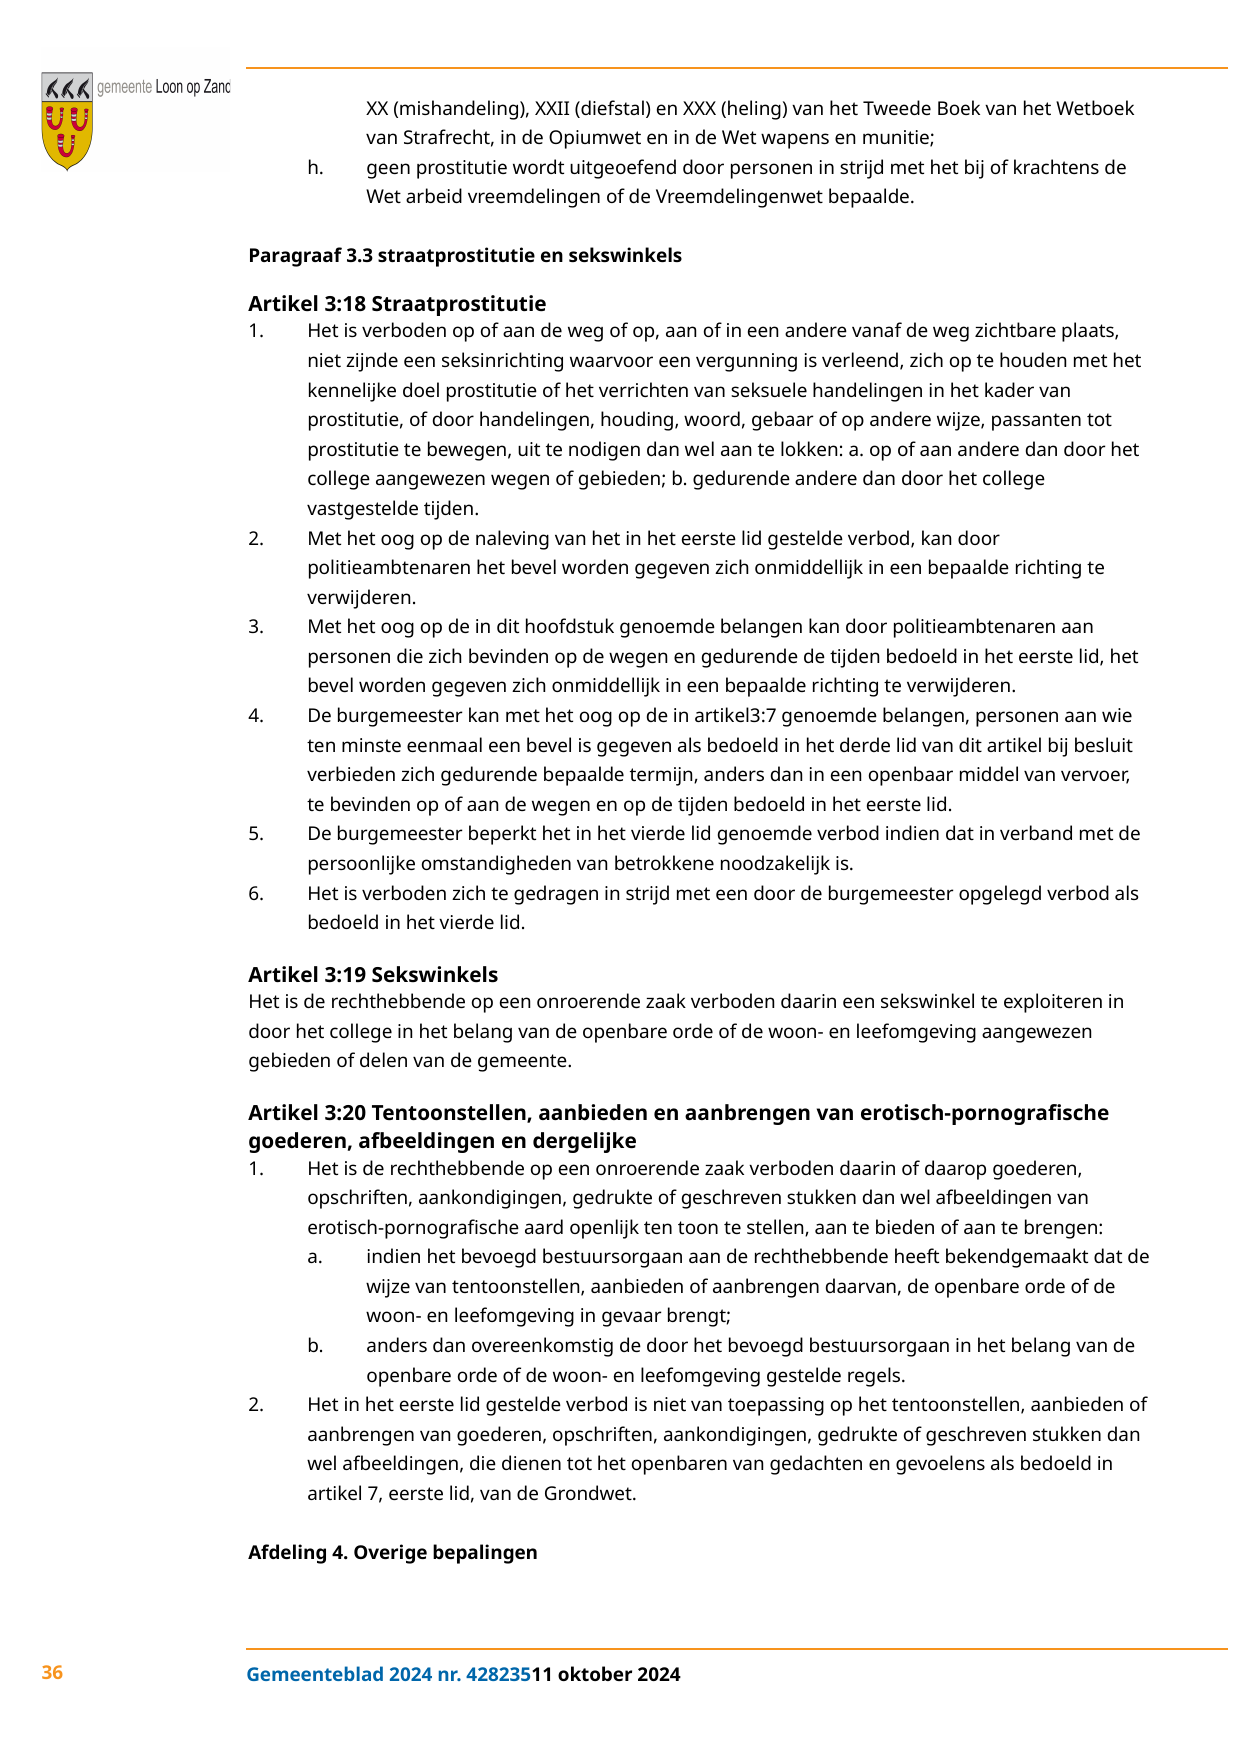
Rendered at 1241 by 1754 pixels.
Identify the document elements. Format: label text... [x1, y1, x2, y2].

picture [41, 47, 231, 172]
text Artikel 3:18 Straatprostitutie [248, 289, 1152, 318]
list anders dan overeenkomstig de door het bevoegd bestuursorgaan in het belang van de openbare orde of de woon- en leefomgeving gestelde regels. [307, 1332, 1152, 1387]
list Het is verboden zich te gedragen in strijd met een door de burgemeester opgelegd verbod als bedoeld in het vierde lid. [248, 880, 1152, 935]
text Afdeling 4. Overige bepalingen [248, 1539, 1152, 1565]
list Het in het eerste lid gestelde verbod is niet van toepassing op het tentoonstellen, aanbieden of aanbrengen van goederen, opschriften, aankondigingen, gedrukte of geschreven stukken dan wel afbeeldingen, die dienen tot het openbaren van gedachten en gevoelens als bedoeld in artikel 7, eerste lid, van de Grondwet. [248, 1391, 1152, 1506]
text Artikel 3:19 Sekswinkels [248, 960, 1152, 988]
list De burgemeester kan met het oog op de in artikel3:7 genoemde belangen, personen aan wie ten minste eenmaal een bevel is gegeven als bedoeld in het derde lid van dit artikel bij besluit verbieden zich gedurende bepaalde termijn, anders dan in een openbaar middel van vervoer, te bevinden op of aan de wegen en op de tijden bedoeld in het eerste lid. [248, 702, 1152, 817]
text Het is de rechthebbende op een onroerende zaak verboden daarin een sekswinkel te exploiteren in door het college in het belang van de openbare orde of de woon- en leefomgeving aangewezen gebieden of delen van de gemeente. [248, 988, 1152, 1073]
list Het is verboden op of aan de weg of op, aan of in een andere vanaf de weg zichtbare plaats, niet zijnde een seksinrichting waarvoor een vergunning is verleend, zich op te houden met het kennelijke doel prostitutie of het verrichten van seksuele handelingen in het kader van prostitutie, of door handelingen, houding, woord, gebaar of op andere wijze, passanten tot prostitutie te bewegen, uit te nodigen dan wel aan te lokken: a. op of aan andere dan door het college aangewezen wegen of gebieden; b. gedurende andere dan door het college vastgestelde tijden. [248, 318, 1152, 521]
list Met het oog op de naleving van het in het eerste lid gestelde verbod, kan door politieambtenaren het bevel worden gegeven zich onmiddellijk in een bepaalde richting te verwijderen. [248, 525, 1152, 610]
text Artikel 3:20 Tentoonstellen, aanbieden en aanbrengen van erotisch-pornografische goederen, afbeeldingen en dergelijke [248, 1098, 1152, 1155]
list De burgemeester beperkt het in het vierde lid genoemde verbod indien dat in verband met de persoonlijke omstandigheden van betrokkene noodzakelijk is. [248, 821, 1152, 876]
text Paragraaf 3.3 straatprostitutie en sekswinkels [248, 243, 1152, 268]
list geen prostitutie wordt uitgeoefend door personen in strijd met het bij of krachtens de Wet arbeid vreemdelingen of de Vreemdelingenwet bepaalde. [307, 154, 1152, 209]
list Het is de rechthebbende op een onroerende zaak verboden daarin of daarop goederen, opschriften, aankondigingen, gedrukte of geschreven stukken dan wel afbeeldingen van erotisch-pornografische aard openlijk ten toon te stellen, aan te bieden of aan te brengen: [248, 1155, 1152, 1239]
list indien het bevoegd bestuursorgaan aan de rechthebbende heeft bekendgemaakt dat de wijze van tentoonstellen, aanbieden of aanbrengen daarvan, de openbare orde of de woon- en leefomgeving in gevaar brengt; [307, 1243, 1152, 1328]
list Met het oog op de in dit hoofdstuk genoemde belangen kan door politieambtenaren aan personen die zich bevinden op de wegen en gedurende de tijden bedoeld in het eerste lid, het bevel worden gegeven zich onmiddellijk in een bepaalde richting te verwijderen. [248, 613, 1152, 698]
list XX (mishandeling), XXII (diefstal) en XXX (heling) van het Tweede Boek van het Wetboek van Strafrecht, in de Opiumwet en in de Wet wapens en munitie; [307, 95, 1152, 150]
